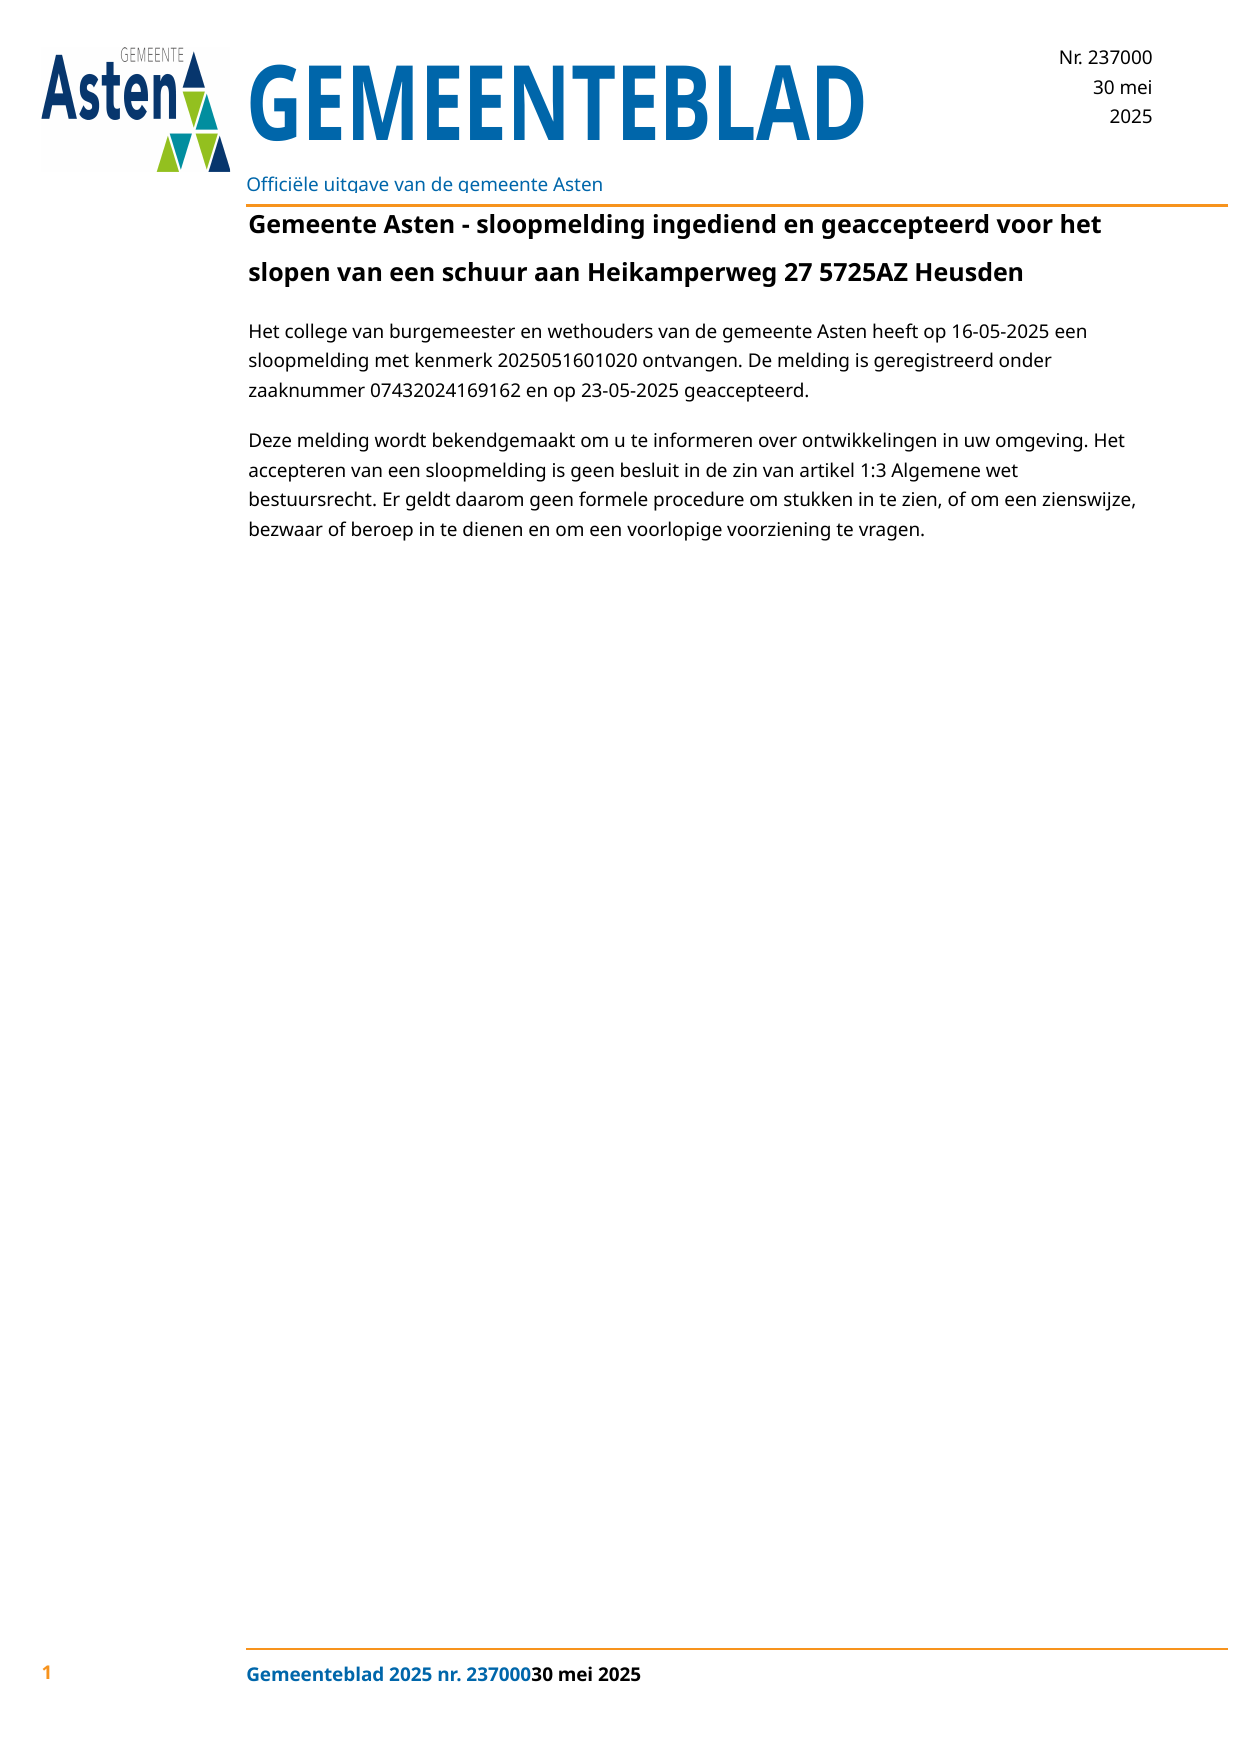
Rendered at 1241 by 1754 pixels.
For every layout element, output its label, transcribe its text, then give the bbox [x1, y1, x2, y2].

text Het college van burgemeester en wethouders van de gemeente Asten heeft op 16-05-2025 een sloopmelding met kenmerk 2025051601020 ontvangen. De melding is geregistreerd onder zaaknummer 07432024169162 en op 23-05-2025 geaccepteerd. [248, 318, 1152, 403]
picture [41, 47, 231, 172]
text Deze melding wordt bekendgemaakt om u te informeren over ontwikkelingen in uw omgeving. Het accepteren van een sloopmelding is geen besluit in de zin van artikel 1:3 Algemene wet bestuursrecht. Er geldt daarom geen formele procedure om stukken in te zien, of om een zienswijze, bezwaar of beroep in te dienen en om een voorlopige voorziening te vragen. [248, 427, 1152, 542]
text Gemeente Asten - sloopmelding ingediend en geaccepteerd voor het slopen van een schuur aan Heikamperweg 27 5725AZ Heusden [248, 207, 1152, 288]
